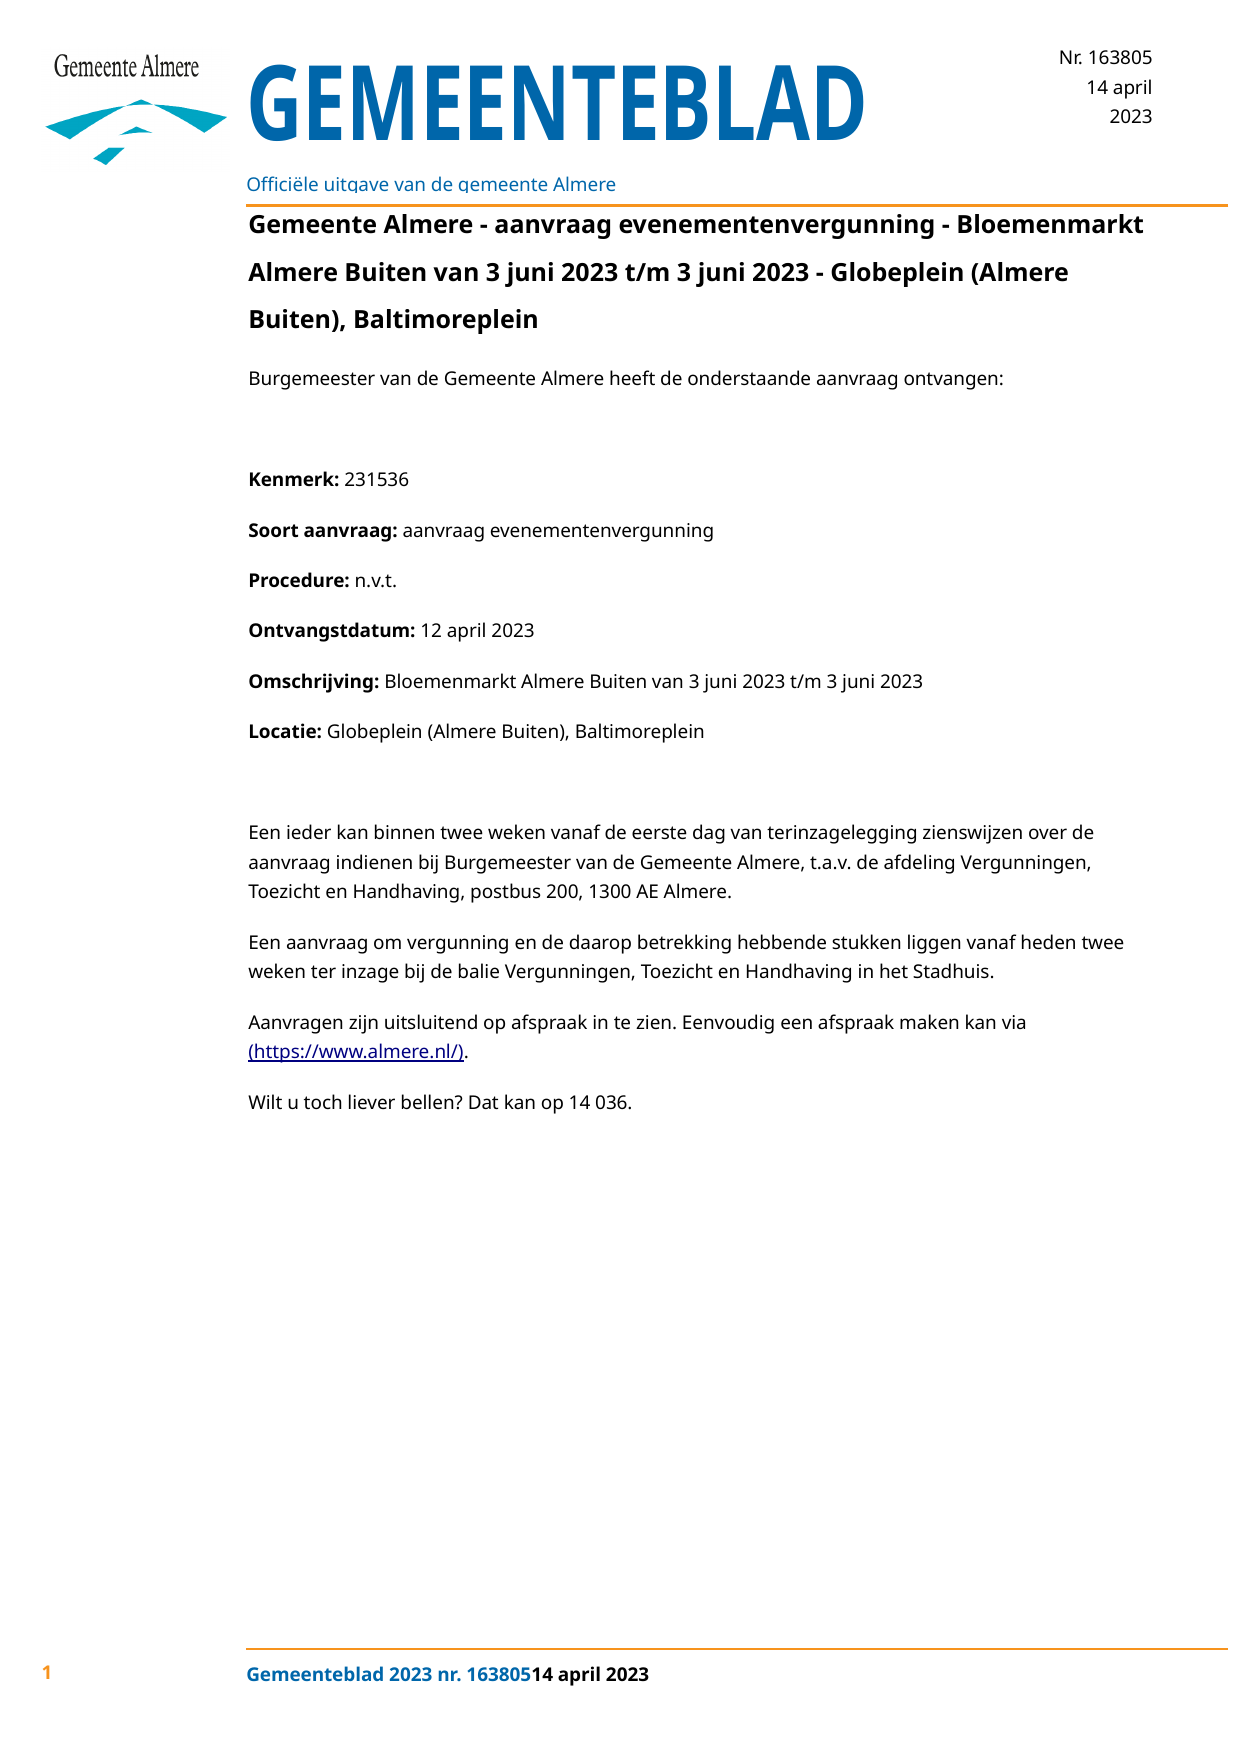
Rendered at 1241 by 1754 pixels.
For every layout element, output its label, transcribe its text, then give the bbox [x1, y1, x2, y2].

text Ontvangstdatum: 12 april 2023 [248, 618, 1152, 643]
text Locatie: Globeplein (Almere Buiten), Baltimoreplein [248, 718, 1152, 744]
text Gemeente Almere - aanvraag evenementenvergunning - Bloemenmarkt Almere Buiten van 3 juni 2023 t/m 3 juni 2023 - Globeplein (Almere Buiten), Baltimoreplein [248, 207, 1152, 336]
text Procedure: n.v.t. [248, 567, 1152, 593]
text Kenmerk: 231536 [248, 466, 1152, 492]
text Een aanvraag om vergunning en de daarop betrekking hebbende stukken liggen vanaf heden twee weken ter inzage bij de balie Vergunningen, Toezicht en Handhaving in het Stadhuis. [248, 929, 1152, 984]
text Soort aanvraag: aanvraag evenementenvergunning [248, 517, 1152, 542]
text Een ieder kan binnen twee weken vanaf de eerste dag van terinzagelegging zienswijzen over de aanvraag indienen bij Burgemeester van de Gemeente Almere, t.a.v. de afdeling Vergunningen, Toezicht en Handhaving, postbus 200, 1300 AE Almere. [248, 819, 1152, 904]
picture [41, 47, 231, 172]
text Aanvragen zijn uitsluitend op afspraak in te zien. Eenvoudig een afspraak maken kan via (https://www.almere.nl/). [248, 1009, 1152, 1064]
text Burgemeester van de Gemeente Almere heeft de onderstaande aanvraag ontvangen: [248, 366, 1152, 391]
text Wilt u toch liever bellen? Dat kan op 14 036. [248, 1089, 1152, 1114]
text Omschrijving: Bloemenmarkt Almere Buiten van 3 juni 2023 t/m 3 juni 2023 [248, 668, 1152, 694]
